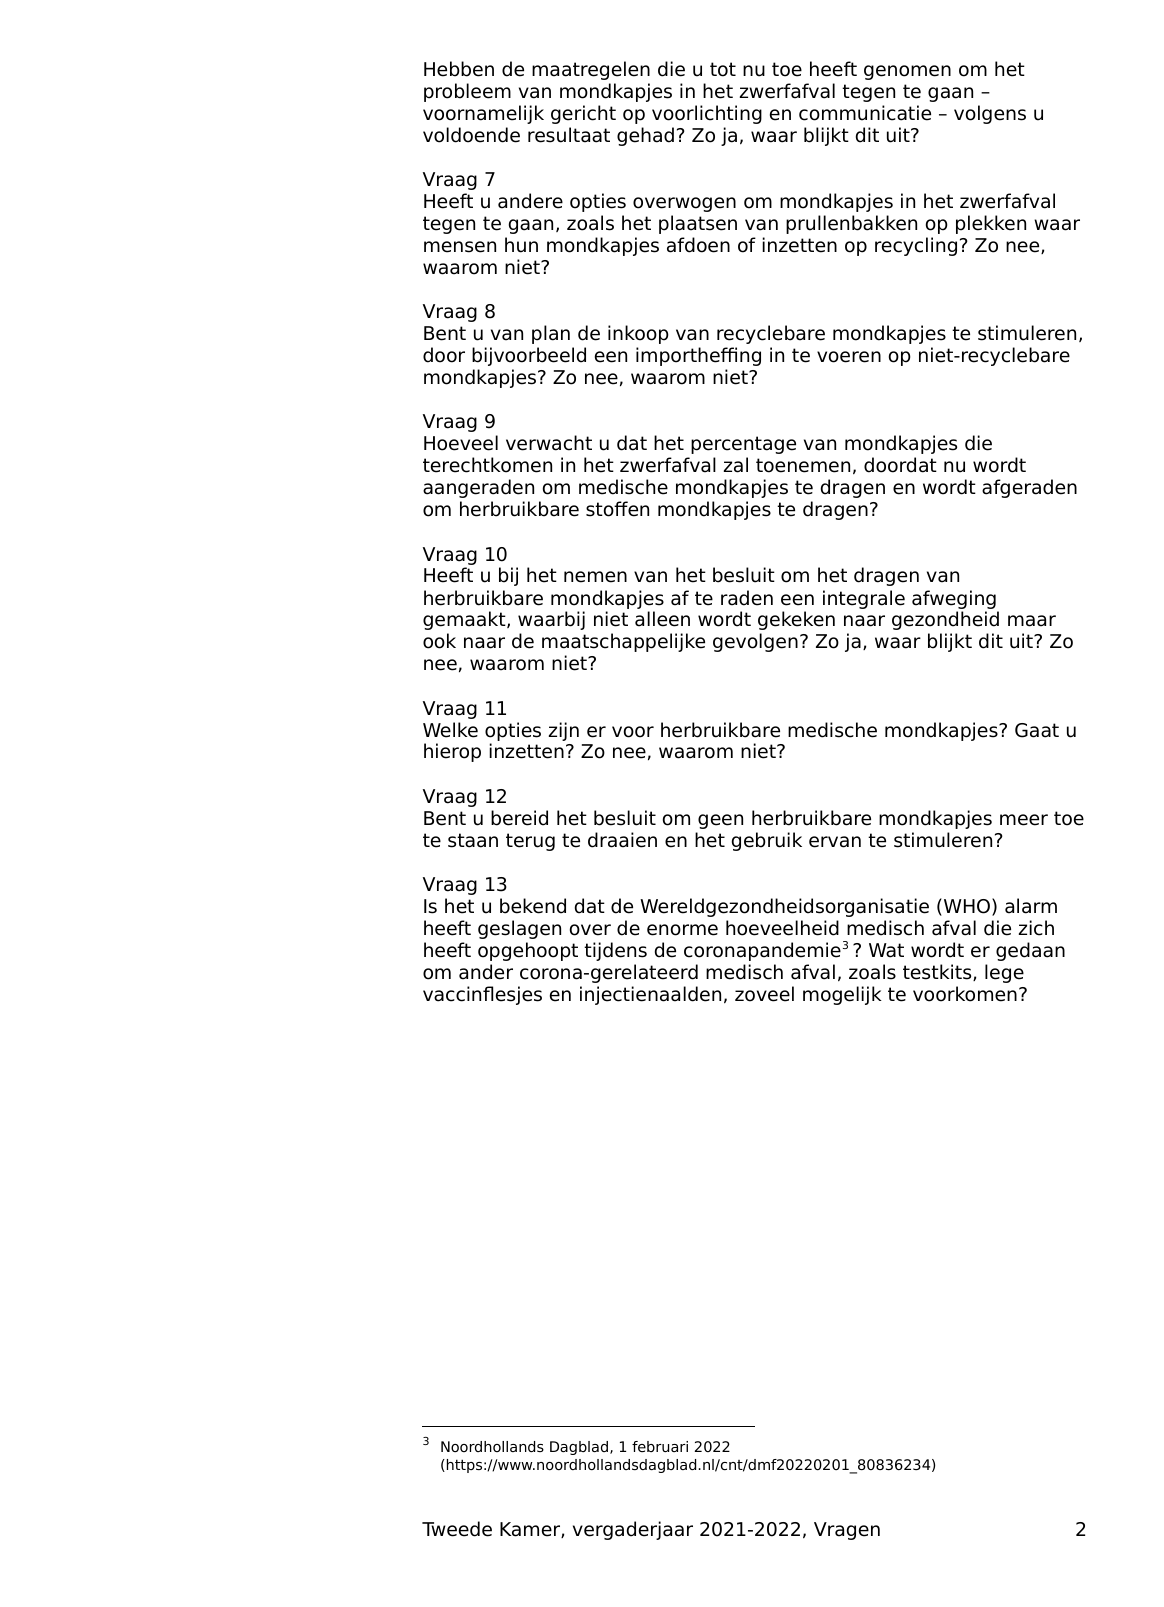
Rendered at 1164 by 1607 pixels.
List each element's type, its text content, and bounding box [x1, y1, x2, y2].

text Vraag 9 [422, 411, 1087, 433]
text Vraag 8 [422, 301, 1087, 323]
text Hoeveel verwacht u dat het percentage van mondkapjes die terechtkomen in het zwerfafval zal toenemen, doordat nu wordt aangeraden om medische mondkapjes te dragen en wordt afgeraden om herbruikbare stoffen mondkapjes te dragen? [422, 433, 1087, 521]
text Bent u bereid het besluit om geen herbruikbare mondkapjes meer toe te staan terug te draaien en het gebruik ervan te stimuleren? [422, 808, 1087, 852]
text Heeft u andere opties overwogen om mondkapjes in het zwerfafval tegen te gaan, zoals het plaatsen van prullenbakken op plekken waar mensen hun mondkapjes afdoen of inzetten op recycling? Zo nee, waarom niet? [422, 191, 1087, 279]
text Is het u bekend dat de Wereldgezondheidsorganisatie (WHO) alarm heeft geslagen over de enorme hoeveelheid medisch afval die zich heeft opgehoopt tijdens de coronapandemie? Wat wordt er gedaan om ander corona-gerelateerd medisch afval, zoals testkits, lege vaccinflesjes en injectienaalden, zoveel mogelijk te voorkomen? [422, 896, 1087, 1006]
text Heeft u bij het nemen van het besluit om het dragen van herbruikbare mondkapjes af te raden een integrale afweging gemaakt, waarbij niet alleen wordt gekeken naar gezondheid maar ook naar de maatschappelijke gevolgen? Zo ja, waar blijkt dit uit? Zo nee, waarom niet? [422, 565, 1087, 675]
text Vraag 10 [422, 543, 1087, 565]
text Vraag 12 [422, 786, 1087, 808]
text Noordhollands Dagblad, 1 februari 2022 (https://www.noordhollandsdagblad.nl/cnt/dmf20220201_80836234) [422, 1435, 1087, 1474]
text Bent u van plan de inkoop van recyclebare mondkapjes te stimuleren, door bijvoorbeeld een importheffing in te voeren op niet-recyclebare mondkapjes? Zo nee, waarom niet? [422, 323, 1087, 389]
text Vraag 13 [422, 874, 1087, 896]
text Welke opties zijn er voor herbruikbare medische mondkapjes? Gaat u hierop inzetten? Zo nee, waarom niet? [422, 719, 1087, 763]
text Vraag 7 [422, 169, 1087, 191]
text Hebben de maatregelen die u tot nu toe heeft genomen om het probleem van mondkapjes in het zwerfafval tegen te gaan – voornamelijk gericht op voorlichting en communicatie – volgens u voldoende resultaat gehad? Zo ja, waar blijkt dit uit? [422, 59, 1087, 147]
text Vraag 11 [422, 697, 1087, 719]
